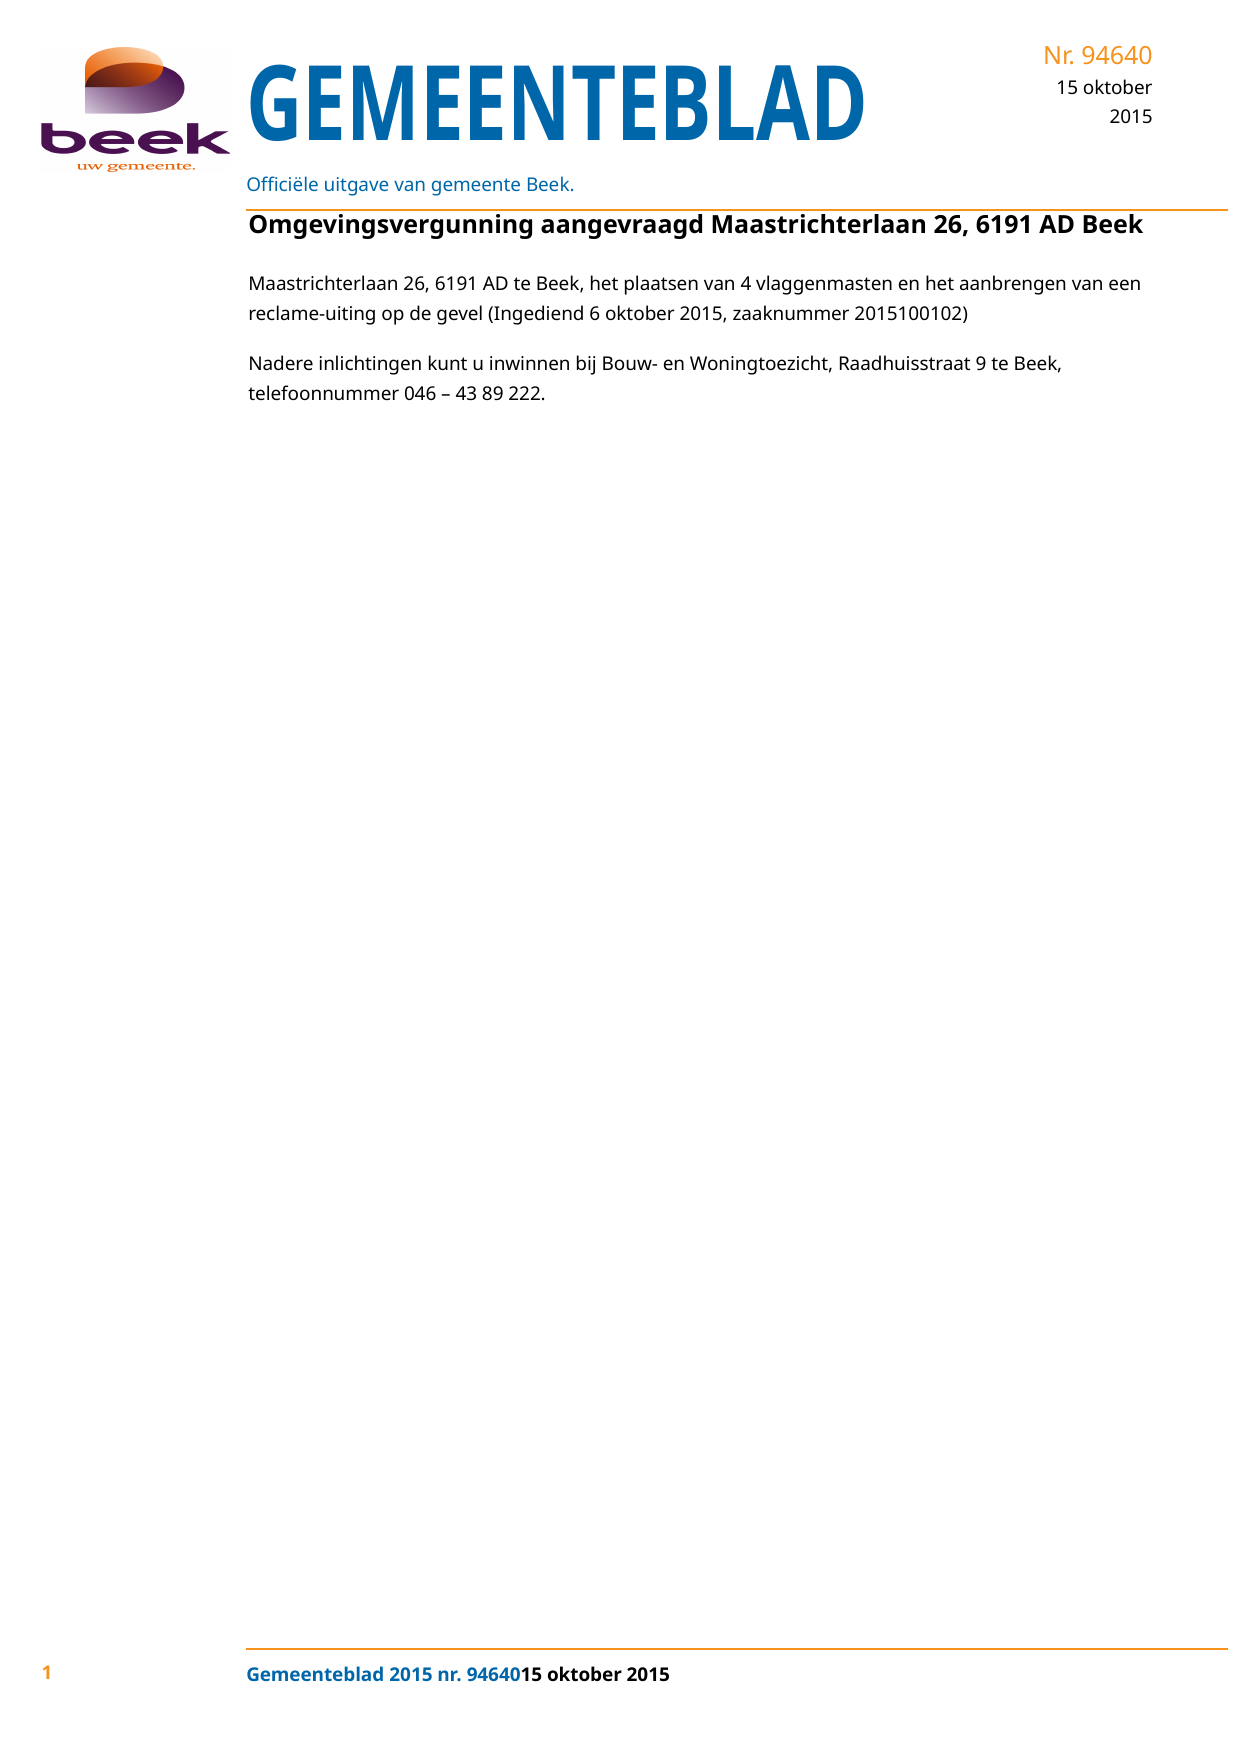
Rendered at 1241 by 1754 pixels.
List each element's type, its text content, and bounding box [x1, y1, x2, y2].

text Maastrichterlaan 26, 6191 AD te Beek, het plaatsen van 4 vlaggenmasten en het aanbrengen van een reclame-uiting op de gevel (Ingediend 6 oktober 2015, zaaknummer 2015100102) [248, 270, 1152, 326]
picture [41, 47, 231, 172]
text Nadere inlichtingen kunt u inwinnen bij Bouw- en Woningtoezicht, Raadhuisstraat 9 te Beek, telefoonnummer 046 – 43 89 222. [248, 350, 1152, 406]
text Omgevingsvergunning aangevraagd Maastrichterlaan 26, 6191 AD Beek [248, 211, 1152, 241]
